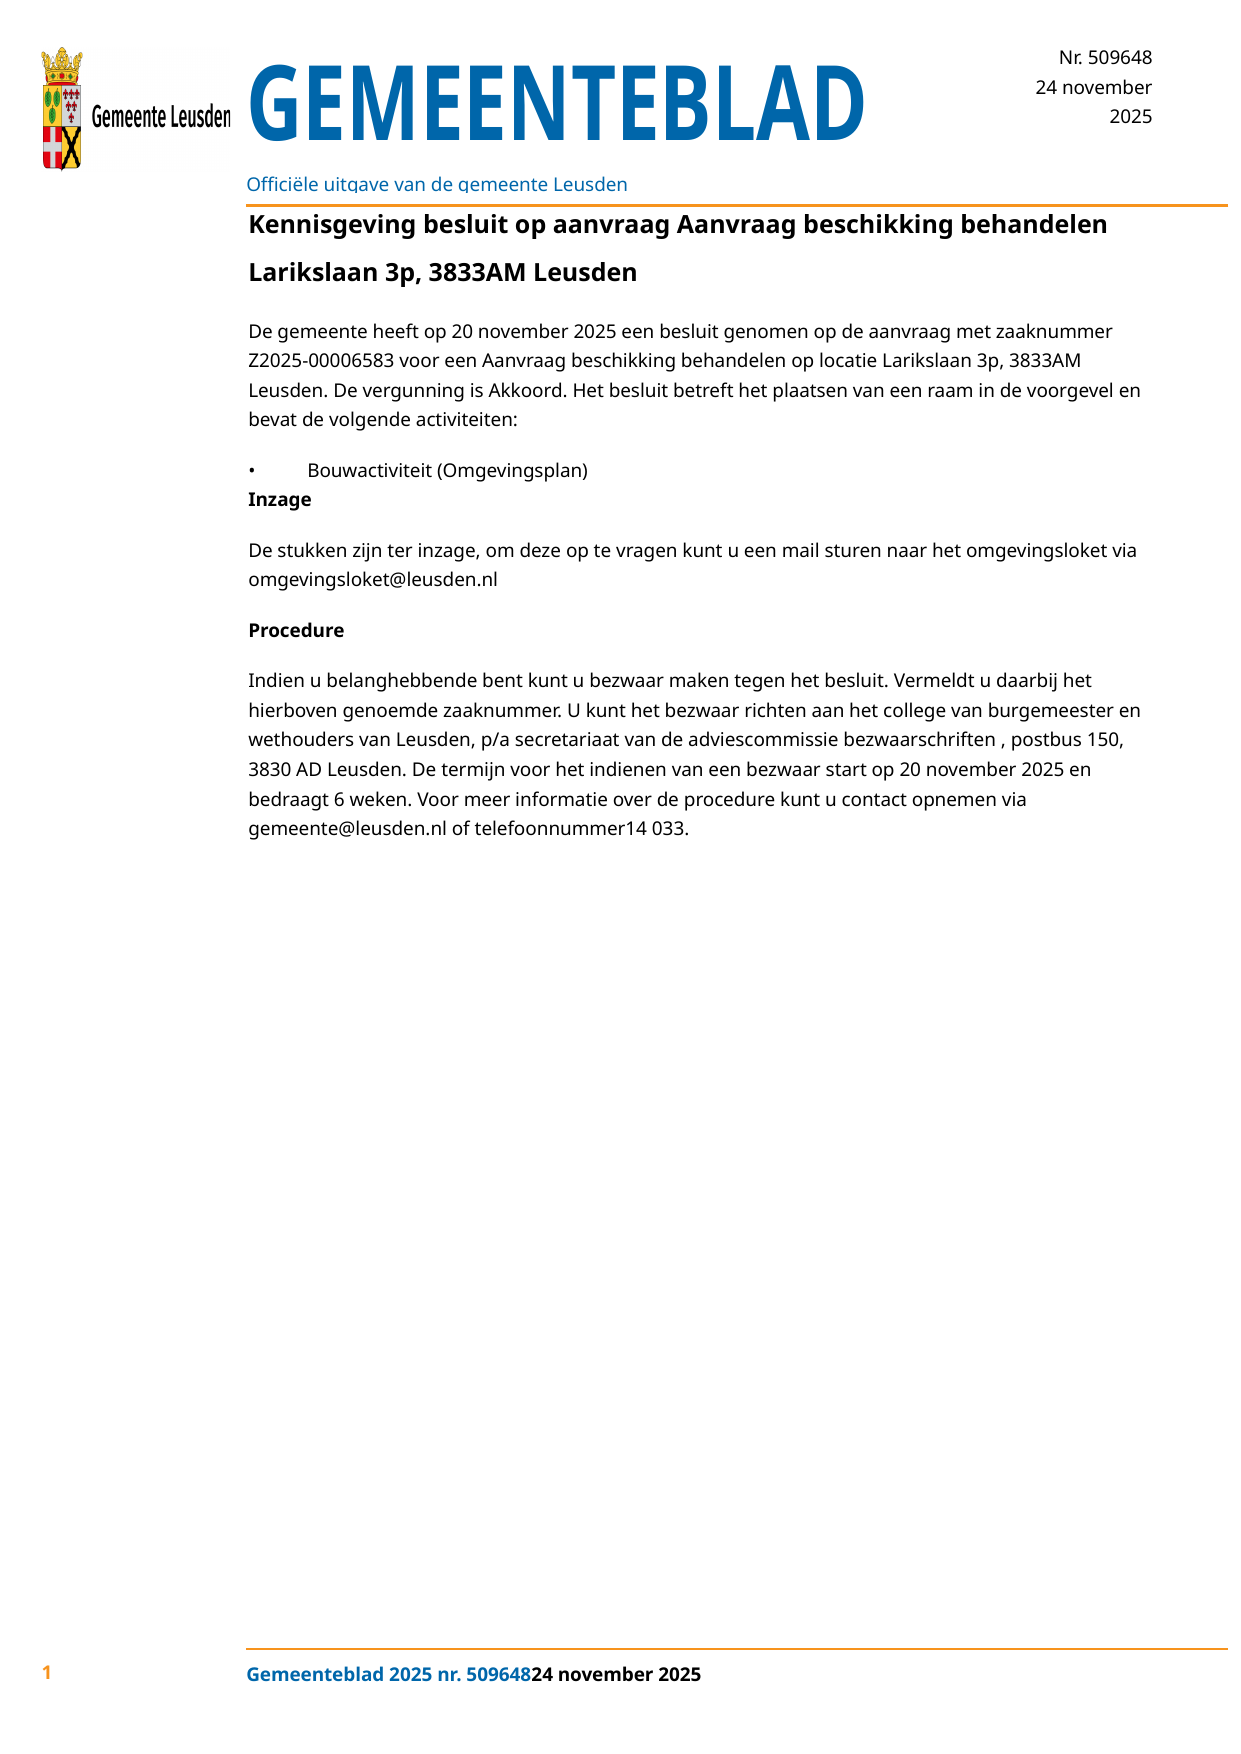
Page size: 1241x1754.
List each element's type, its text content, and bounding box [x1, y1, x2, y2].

text Inzage [248, 487, 1152, 512]
text Kennisgeving besluit op aanvraag Aanvraag beschikking behandelen Larikslaan 3p, 3833AM Leusden [248, 207, 1152, 288]
text Indien u belanghebbende bent kunt u bezwaar maken tegen het besluit. Vermeldt u daarbij het hierboven genoemde zaaknummer. U kunt het bezwaar richten aan het college van burgemeester en wethouders van Leusden, p/a secretariaat van de adviescommissie bezwaarschriften , postbus 150, 3830 AD Leusden. De termijn voor het indienen van een bezwaar start op 20 november 2025 en bedraagt 6 weken. Voor meer informatie over de procedure kunt u contact opnemen via gemeente@leusden.nl of telefoonnummer14 033. [248, 667, 1152, 841]
picture [41, 47, 231, 172]
text De gemeente heeft op 20 november 2025 een besluit genomen op de aanvraag met zaaknummer Z2025-00006583 voor een Aanvraag beschikking behandelen op locatie Larikslaan 3p, 3833AM Leusden. De vergunning is Akkoord. Het besluit betreft het plaatsen van een raam in de voorgevel en bevat de volgende activiteiten: [248, 318, 1152, 432]
text Procedure [248, 617, 1152, 643]
list Bouwactiviteit (Omgevingsplan) [248, 457, 1152, 483]
text De stukken zijn ter inzage, om deze op te vragen kunt u een mail sturen naar het omgevingsloket via omgevingsloket@leusden.nl [248, 537, 1152, 592]
